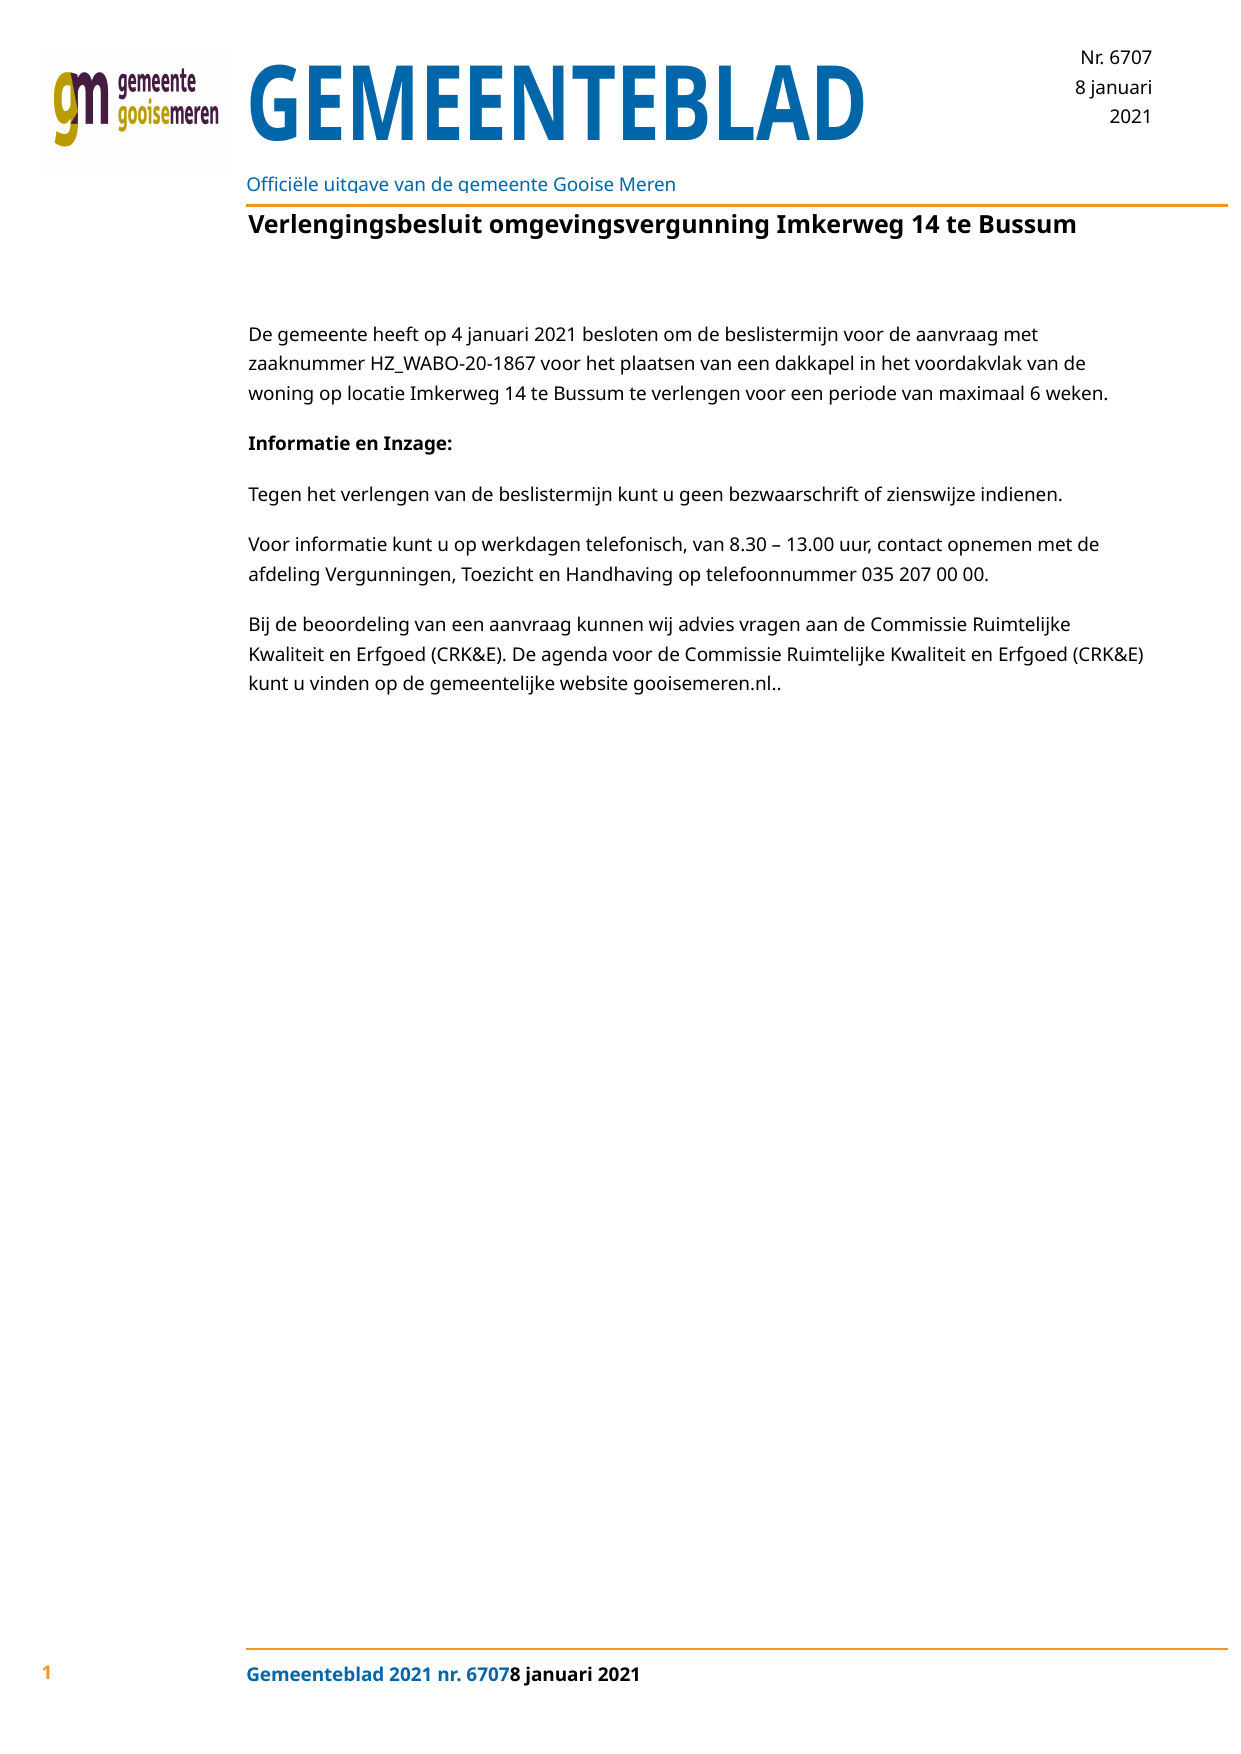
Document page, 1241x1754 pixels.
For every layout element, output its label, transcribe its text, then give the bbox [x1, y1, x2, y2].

text Informatie en Inzage: [248, 430, 1152, 456]
picture [41, 47, 231, 172]
text Bij de beoordeling van een aanvraag kunnen wij advies vragen aan de Commissie Ruimtelijke Kwaliteit en Erfgoed (CRK&E). De agenda voor de Commissie Ruimtelijke Kwaliteit en Erfgoed (CRK&E) kunt u vinden op de gemeentelijke website gooisemeren.nl.. [248, 611, 1152, 696]
text Voor informatie kunt u op werkdagen telefonisch, van 8.30 – 13.00 uur, contact opnemen met de afdeling Vergunningen, Toezicht en Handhaving op telefoonnummer 035 207 00 00. [248, 531, 1152, 586]
text Tegen het verlengen van de beslistermijn kunt u geen bezwaarschrift of zienswijze indienen. [248, 481, 1152, 506]
text Verlengingsbesluit omgevingsvergunning Imkerweg 14 te Bussum [248, 207, 1152, 241]
text De gemeente heeft op 4 januari 2021 besloten om de beslistermijn voor de aanvraag met zaaknummer HZ_WABO-20-1867 voor het plaatsen van een dakkapel in het voordakvlak van de woning op locatie Imkerweg 14 te Bussum te verlengen voor een periode van maximaal 6 weken. [248, 321, 1152, 406]
